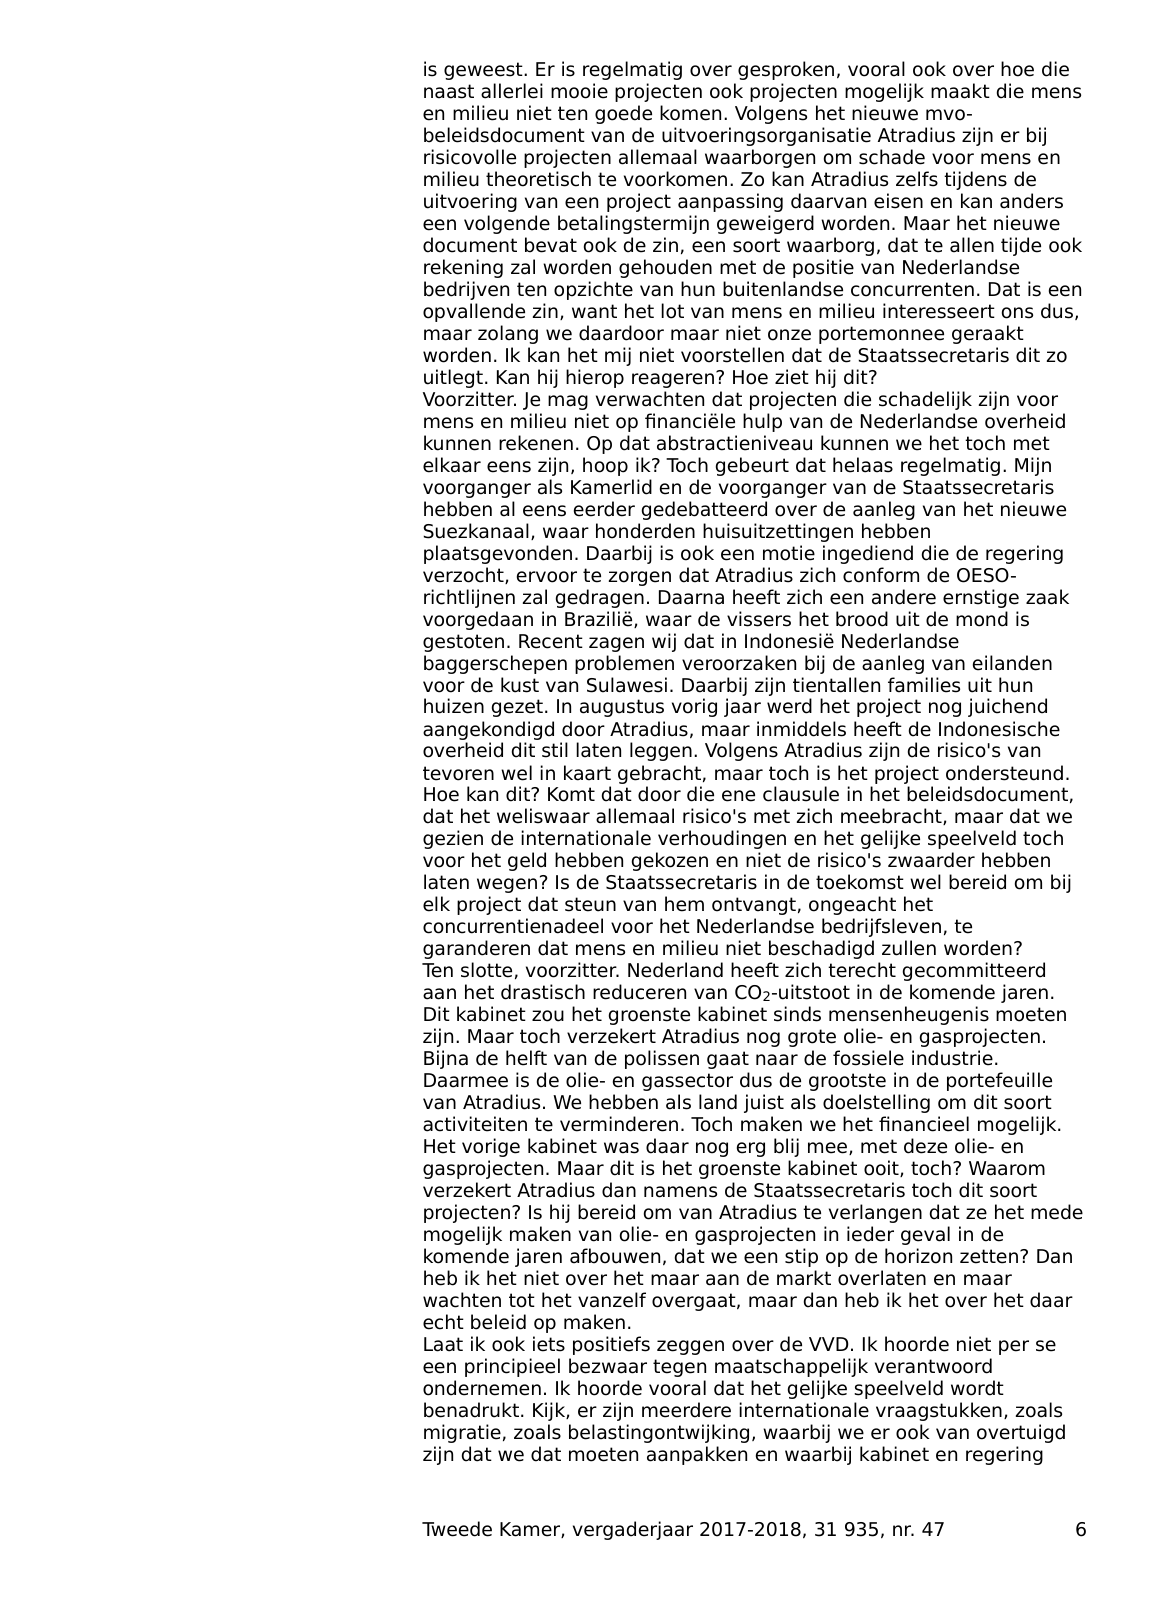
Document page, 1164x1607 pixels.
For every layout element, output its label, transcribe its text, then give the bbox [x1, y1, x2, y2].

text Ten slotte, voorzitter. Nederland heeft zich terecht gecommitteerd aan het drastisch reduceren van CO2-uitstoot in de komende jaren. Dit kabinet zou het groenste kabinet sinds mensenheugenis moeten zijn. Maar toch verzekert Atradius nog grote olie- en gasprojecten. Bijna de helft van de polissen gaat naar de fossiele industrie. Daarmee is de olie- en gassector dus de grootste in de portefeuille van Atradius. We hebben als land juist als doelstelling om dit soort activiteiten te verminderen. Toch maken we het financieel mogelijk. Het vorige kabinet was daar nog erg blij mee, met deze olie- en gasprojecten. Maar dit is het groenste kabinet ooit, toch? Waarom verzekert Atradius dan namens de Staatssecretaris toch dit soort projecten? Is hij bereid om van Atradius te verlangen dat ze het mede mogelijk maken van olie- en gasprojecten in ieder geval in de komende jaren afbouwen, dat we een stip op de horizon zetten? Dan heb ik het niet over het maar aan de markt overlaten en maar wachten tot het vanzelf overgaat, maar dan heb ik het over het daar echt beleid op maken. [422, 960, 1087, 1334]
text is geweest. Er is regelmatig over gesproken, vooral ook over hoe die naast allerlei mooie projecten ook projecten mogelijk maakt die mens en milieu niet ten goede komen. Volgens het nieuwe mvo-beleidsdocument van de uitvoeringsorganisatie Atradius zijn er bij risicovolle projecten allemaal waarborgen om schade voor mens en milieu theoretisch te voorkomen. Zo kan Atradius zelfs tijdens de uitvoering van een project aanpassing daarvan eisen en kan anders een volgende betalingstermijn geweigerd worden. Maar het nieuwe document bevat ook de zin, een soort waarborg, dat te allen tijde ook rekening zal worden gehouden met de positie van Nederlandse bedrijven ten opzichte van hun buitenlandse concurrenten. Dat is een opvallende zin, want het lot van mens en milieu interesseert ons dus, maar zolang we daardoor maar niet onze portemonnee geraakt worden. Ik kan het mij niet voorstellen dat de Staatssecretaris dit zo uitlegt. Kan hij hierop reageren? Hoe ziet hij dit? [422, 59, 1087, 389]
text Laat ik ook iets positiefs zeggen over de VVD. Ik hoorde niet per se een principieel bezwaar tegen maatschappelijk verantwoord ondernemen. Ik hoorde vooral dat het gelijke speelveld wordt benadrukt. Kijk, er zijn meerdere internationale vraagstukken, zoals migratie, zoals belastingontwijking, waarbij we er ook van overtuigd zijn dat we dat moeten aanpakken en waarbij kabinet en regering [422, 1334, 1087, 1466]
text Voorzitter. Je mag verwachten dat projecten die schadelijk zijn voor mens en milieu niet op financiële hulp van de Nederlandse overheid kunnen rekenen. Op dat abstractieniveau kunnen we het toch met elkaar eens zijn, hoop ik? Toch gebeurt dat helaas regelmatig. Mijn voorganger als Kamerlid en de voorganger van de Staatssecretaris hebben al eens eerder gedebatteerd over de aanleg van het nieuwe Suezkanaal, waar honderden huisuitzettingen hebben plaatsgevonden. Daarbij is ook een motie ingediend die de regering verzocht, ervoor te zorgen dat Atradius zich conform de OESO-richtlijnen zal gedragen. Daarna heeft zich een andere ernstige zaak voorgedaan in Brazilië, waar de vissers het brood uit de mond is gestoten. Recent zagen wij dat in Indonesië Nederlandse baggerschepen problemen veroorzaken bij de aanleg van eilanden voor de kust van Sulawesi. Daarbij zijn tientallen families uit hun huizen gezet. In augustus vorig jaar werd het project nog juichend aangekondigd door Atradius, maar inmiddels heeft de Indonesische overheid dit stil laten leggen. Volgens Atradius zijn de risico's van tevoren wel in kaart gebracht, maar toch is het project ondersteund. Hoe kan dit? Komt dat door die ene clausule in het beleidsdocument, dat het weliswaar allemaal risico's met zich meebracht, maar dat we gezien de internationale verhoudingen en het gelijke speelveld toch voor het geld hebben gekozen en niet de risico's zwaarder hebben laten wegen? Is de Staatssecretaris in de toekomst wel bereid om bij elk project dat steun van hem ontvangt, ongeacht het concurrentienadeel voor het Nederlandse bedrijfsleven, te garanderen dat mens en milieu niet beschadigd zullen worden? [422, 389, 1087, 960]
